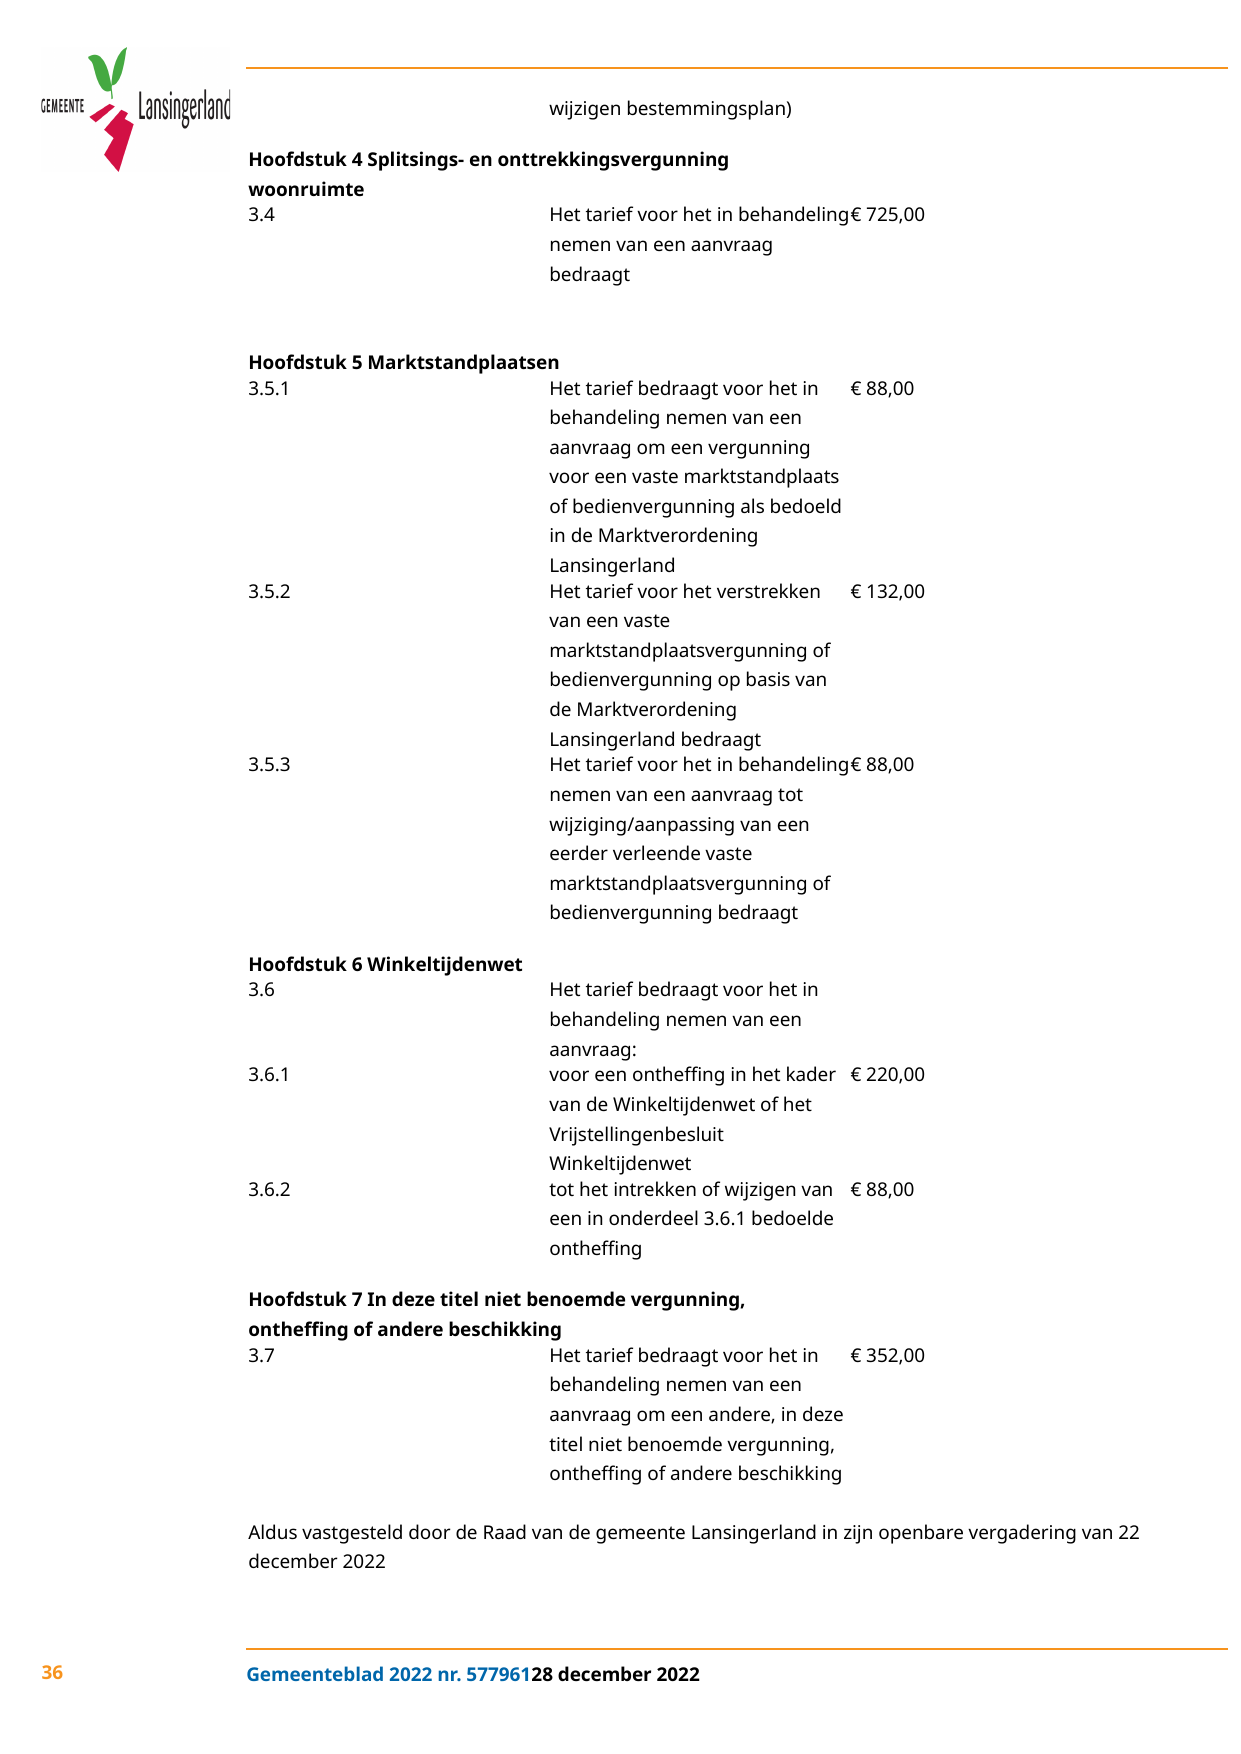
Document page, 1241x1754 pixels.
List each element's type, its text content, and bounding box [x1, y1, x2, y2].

table_cell Hoofdstuk 7 In deze titel niet benoemde vergunning, ontheffing of andere beschikking [248, 1287, 850, 1342]
table_cell 3.6.1 [248, 1062, 549, 1176]
table_cell [850, 1287, 1152, 1342]
table_cell 3.6.2 [248, 1176, 549, 1261]
table_cell [850, 977, 1152, 1062]
table_cell 3.6 [248, 977, 549, 1062]
table_cell € 132,00 [850, 578, 1152, 752]
table_cell Hoofdstuk 4 Splitsings- en onttrekkingsvergunning woonruimte [248, 146, 850, 202]
table_cell Het tarief bedraagt voor het in behandeling nemen van een aanvraag: [549, 977, 850, 1062]
table_cell € 88,00 [850, 1176, 1152, 1261]
table_cell wijzigen bestemmingsplan) [549, 95, 850, 121]
table_cell voor een ontheffing in het kader van de Winkeltijdenwet of het Vrijstellingenbesluit Winkeltijdenwet [549, 1062, 850, 1176]
table_cell [248, 925, 1152, 951]
table_cell [850, 951, 1152, 977]
table_cell 3.5.2 [248, 578, 549, 752]
table_cell 3.4 [248, 202, 549, 286]
table_cell 3.5.1 [248, 375, 549, 578]
table_cell 3.5.3 [248, 752, 549, 925]
table_cell € 220,00 [850, 1062, 1152, 1176]
table_cell Het tarief voor het verstrekken van een vaste marktstandplaatsvergunning of bedienvergunning op basis van de Marktverordening Lansingerland bedraagt [549, 578, 850, 752]
table_cell tot het intrekken of wijzigen van een in onderdeel 3.6.1 bedoelde ontheffing [549, 1176, 850, 1261]
table_cell € 725,00 [850, 202, 1152, 286]
table_cell Hoofdstuk 6 Winkeltijdenwet [248, 951, 850, 977]
table_cell Het tarief voor het in behandeling nemen van een aanvraag tot wijziging/aanpassing van een eerder verleende vaste marktstandplaatsvergunning of bedienvergunning bedraagt [549, 752, 850, 925]
table_cell [248, 121, 1152, 146]
picture [41, 47, 231, 172]
table_cell € 88,00 [850, 752, 1152, 925]
table_cell € 352,00 [850, 1342, 1152, 1486]
table_cell Het tarief bedraagt voor het in behandeling nemen van een aanvraag om een vergunning voor een vaste marktstandplaats of bedienvergunning als bedoeld in de Marktverordening Lansingerland [549, 375, 850, 578]
table_cell € 88,00 [850, 375, 1152, 578]
table_cell [850, 95, 1152, 121]
table_header [850, 349, 1152, 375]
table_cell [248, 1261, 1152, 1287]
table_cell [248, 95, 549, 121]
table_cell Het tarief bedraagt voor het in behandeling nemen van een aanvraag om een andere, in deze titel niet benoemde vergunning, ontheffing of andere beschikking [549, 1342, 850, 1486]
table_cell [850, 146, 1152, 202]
table_cell Het tarief voor het in behandeling nemen van een aanvraag bedraagt [549, 202, 850, 286]
text Aldus vastgesteld door de Raad van de gemeente Lansingerland in zijn openbare vergadering van 22 december 2022 [248, 1519, 1152, 1574]
table_header Hoofdstuk 5 Marktstandplaatsen [248, 349, 850, 375]
table_cell 3.7 [248, 1342, 549, 1486]
